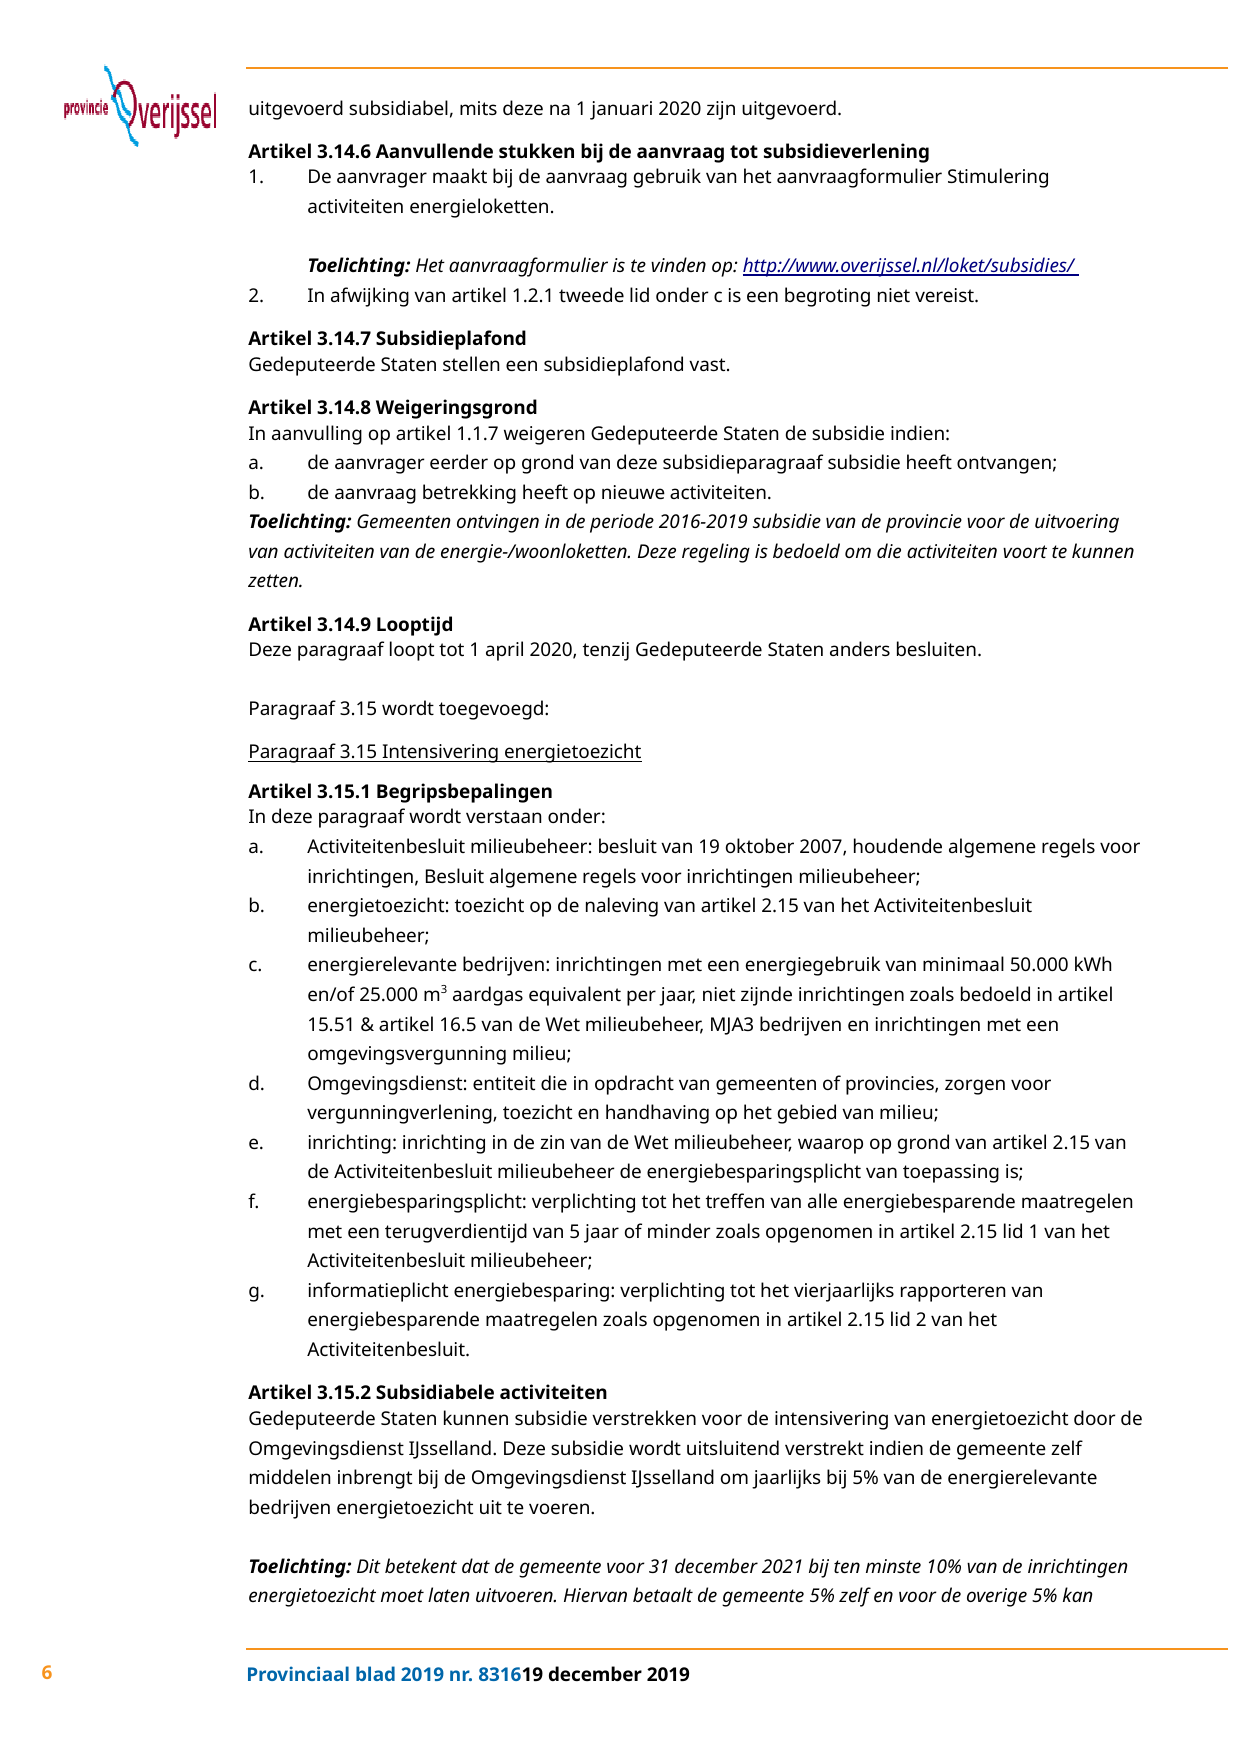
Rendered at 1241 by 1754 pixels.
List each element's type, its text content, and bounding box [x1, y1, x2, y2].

list Toelichting: Het aanvraagformulier is te vinden op: http://www.overijssel.nl/loket/subsidies/ [248, 252, 1152, 278]
text Artikel 3.14.6 Aanvullende stukken bij de aanvraag tot subsidieverlening [248, 138, 1152, 164]
text Gedeputeerde Staten kunnen subsidie verstrekken voor de intensivering van energietoezicht door de Omgevingsdienst IJsselland. Deze subsidie wordt uitsluitend verstrekt indien de gemeente zelf middelen inbrengt bij de Omgevingsdienst IJsselland om jaarlijks bij 5% van de energierelevante bedrijven energietoezicht uit te voeren. [248, 1405, 1152, 1519]
list Activiteitenbesluit milieubeheer: besluit van 19 oktober 2007, houdende algemene regels voor inrichtingen, Besluit algemene regels voor inrichtingen milieubeheer; [248, 833, 1152, 889]
text Artikel 3.15.1 Begripsbepalingen [248, 778, 1152, 804]
list informatieplicht energiebesparing: verplichting tot het vierjaarlijks rapporteren van energiebesparende maatregelen zoals opgenomen in artikel 2.15 lid 2 van het Activiteitenbesluit. [248, 1277, 1152, 1362]
list Omgevingsdienst: entiteit die in opdracht van gemeenten of provincies, zorgen voor vergunningverlening, toezicht en handhaving op het gebied van milieu; [248, 1070, 1152, 1125]
text Toelichting: Dit betekent dat de gemeente voor 31 december 2021 bij ten minste 10% van de inrichtingen energietoezicht moet laten uitvoeren. Hiervan betaalt de gemeente 5% zelf en voor de overige 5% kan [248, 1553, 1152, 1608]
picture [41, 47, 231, 172]
text Artikel 3.14.8 Weigeringsgrond [248, 394, 1152, 420]
text In aanvulling op artikel 1.1.7 weigeren Gedeputeerde Staten de subsidie indien: [248, 420, 1152, 445]
text Deze paragraaf loopt tot 1 april 2020, tenzij Gedeputeerde Staten anders besluiten. [248, 636, 1152, 662]
list energiebesparingsplicht: verplichting tot het treffen van alle energiebesparende maatregelen met een terugverdientijd van 5 jaar of minder zoals opgenomen in artikel 2.15 lid 1 van het Activiteitenbesluit milieubeheer; [248, 1188, 1152, 1273]
text In deze paragraaf wordt verstaan onder: [248, 804, 1152, 829]
list inrichting: inrichting in de zin van de Wet milieubeheer, waarop op grond van artikel 2.15 van de Activiteitenbesluit milieubeheer de energiebesparingsplicht van toepassing is; [248, 1129, 1152, 1184]
text Paragraaf 3.15 Intensivering energietoezicht [248, 739, 1152, 764]
list energietoezicht: toezicht op de naleving van artikel 2.15 van het Activiteitenbesluit milieubeheer; [248, 892, 1152, 948]
text Artikel 3.15.2 Subsidiabele activiteiten [248, 1379, 1152, 1405]
text Artikel 3.14.7 Subsidieplafond [248, 325, 1152, 351]
list In afwijking van artikel 1.2.1 tweede lid onder c is een begroting niet vereist. [248, 282, 1152, 308]
text Paragraaf 3.15 wordt toegevoegd: [248, 696, 1152, 721]
text Gedeputeerde Staten stellen een subsidieplafond vast. [248, 351, 1152, 377]
list de aanvrager eerder op grond van deze subsidieparagraaf subsidie heeft ontvangen; [248, 449, 1152, 475]
list de aanvraag betrekking heeft op nieuwe activiteiten. [248, 479, 1152, 504]
text Toelichting: Gemeenten ontvingen in de periode 2016-2019 subsidie van de provincie voor de uitvoering van activiteiten van de energie-/woonloketten. Deze regeling is bedoeld om die activiteiten voort te kunnen zetten. [248, 508, 1152, 593]
list energierelevante bedrijven: inrichtingen met een energiegebruik van minimaal 50.000 kWh en/of 25.000 m3 aardgas equivalent per jaar, niet zijnde inrichtingen zoals bedoeld in artikel 15.51 & artikel 16.5 van de Wet milieubeheer, MJA3 bedrijven en inrichtingen met een omgevingsvergunning milieu; [248, 952, 1152, 1066]
list De aanvrager maakt bij de aanvraag gebruik van het aanvraagformulier Stimulering activiteiten energieloketten. [248, 164, 1152, 219]
text uitgevoerd subsidiabel, mits deze na 1 januari 2020 zijn uitgevoerd. [248, 95, 1152, 121]
text Artikel 3.14.9 Looptijd [248, 611, 1152, 636]
